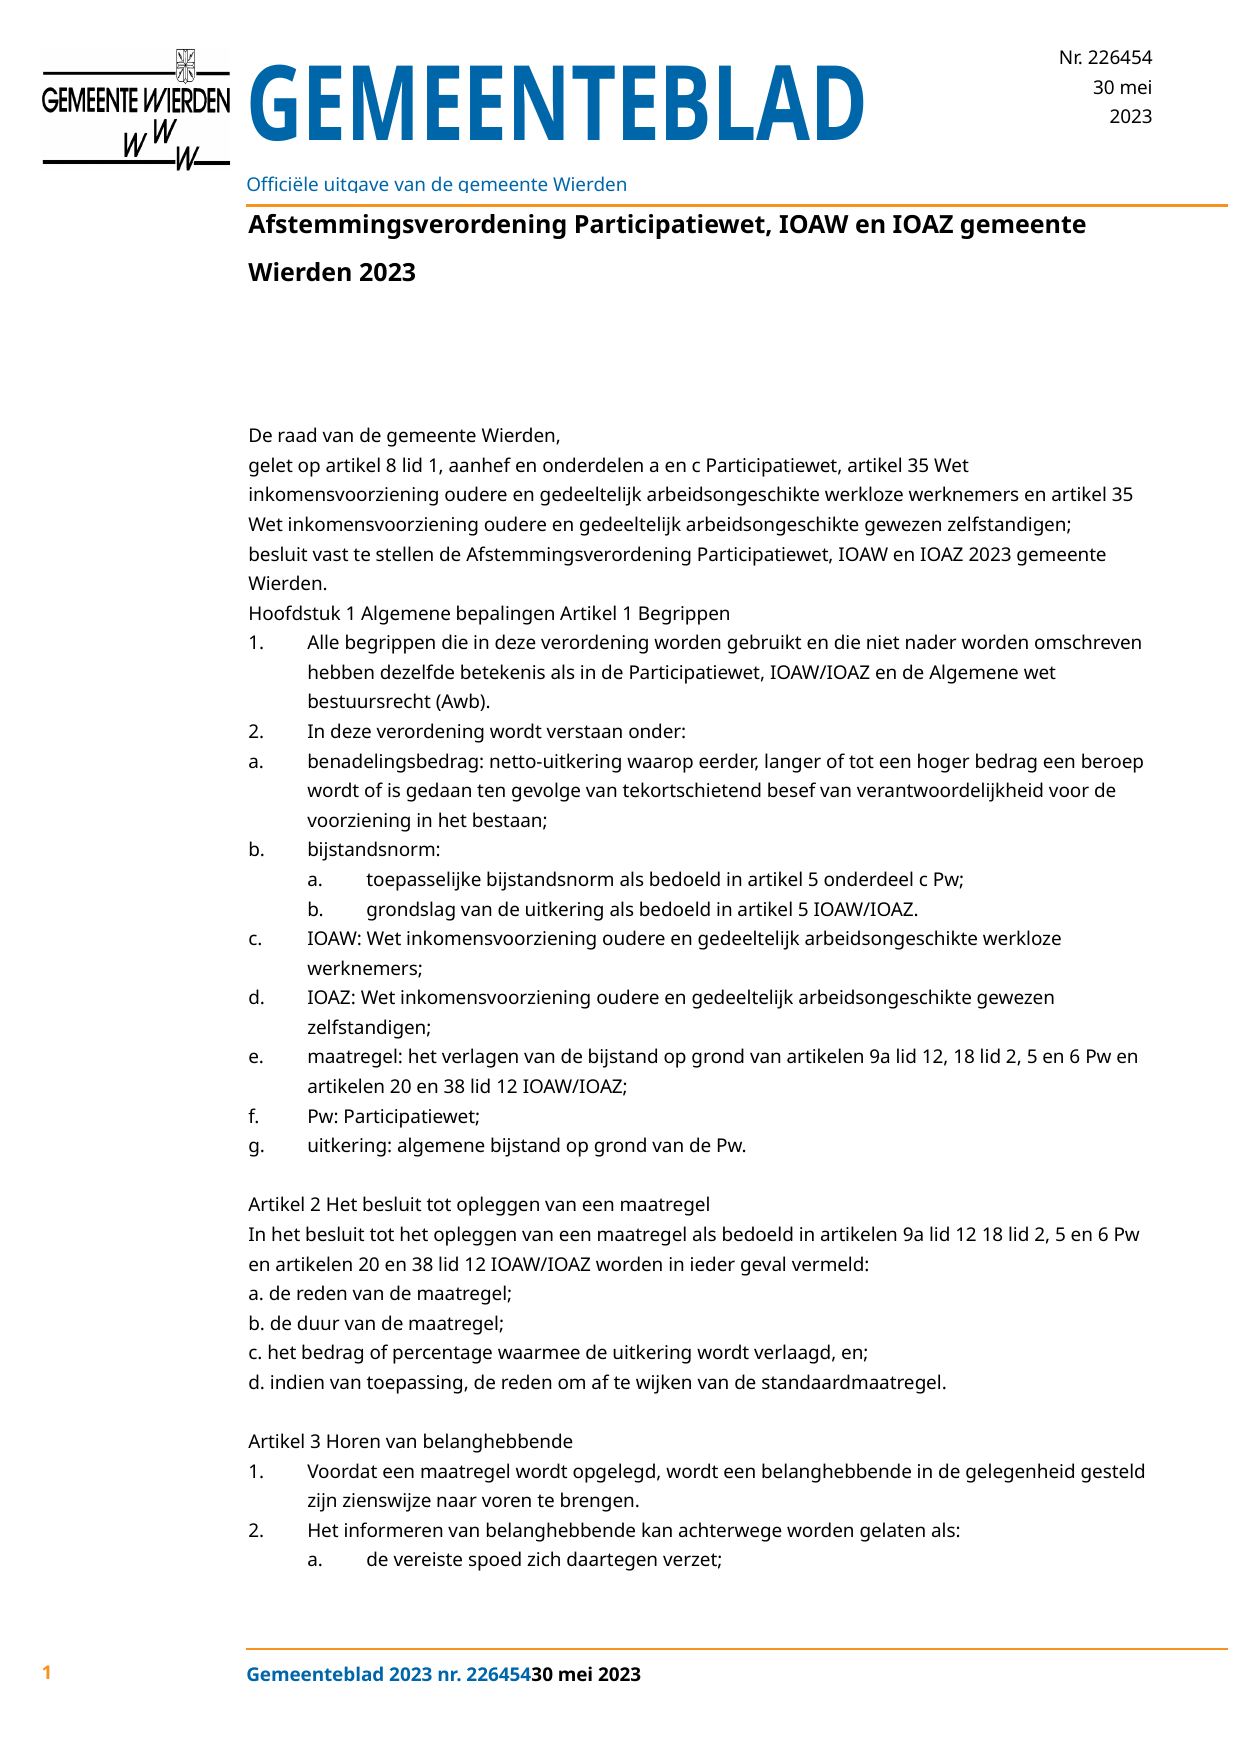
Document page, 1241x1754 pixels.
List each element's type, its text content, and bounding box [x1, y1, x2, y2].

list grondslag van de uitkering als bedoeld in artikel 5 IOAW/IOAZ. [307, 896, 1152, 922]
text d. indien van toepassing, de reden om af te wijken van de standaardmaatregel. [248, 1369, 1152, 1395]
text Hoofdstuk 1 Algemene bepalingen Artikel 1 Begrippen [248, 600, 1152, 626]
list de vereiste spoed zich daartegen verzet; [307, 1547, 1152, 1572]
list toepasselijke bijstandsnorm als bedoeld in artikel 5 onderdeel c Pw; [307, 866, 1152, 892]
text Afstemmingsverordening Participatiewet, IOAW en IOAZ gemeente Wierden 2023 [248, 207, 1152, 288]
text gelet op artikel 8 lid 1, aanhef en onderdelen a en c Participatiewet, artikel 35 Wet inkomensvoorziening oudere en gedeeltelijk arbeidsongeschikte werkloze werknemers en artikel 35 Wet inkomensvoorziening oudere en gedeeltelijk arbeidsongeschikte gewezen zelfstandigen; [248, 452, 1152, 537]
text De raad van de gemeente Wierden, [248, 422, 1152, 448]
list Pw: Participatiewet; [248, 1103, 1152, 1129]
list Voordat een maatregel wordt opgelegd, wordt een belanghebbende in de gelegenheid gesteld zijn zienswijze naar voren te brengen. [248, 1458, 1152, 1513]
list Alle begrippen die in deze verordening worden gebruikt en die niet nader worden omschreven hebben dezelfde betekenis als in de Participatiewet, IOAW/IOAZ en de Algemene wet bestuursrecht (Awb). [248, 629, 1152, 714]
text In het besluit tot het opleggen van een maatregel als bedoeld in artikelen 9a lid 12 18 lid 2, 5 en 6 Pw en artikelen 20 en 38 lid 12 IOAW/IOAZ worden in ieder geval vermeld: [248, 1221, 1152, 1277]
text besluit vast te stellen de Afstemmingsverordening Participatiewet, IOAW en IOAZ 2023 gemeente Wierden. [248, 541, 1152, 596]
list benadelingsbedrag: netto-uitkering waarop eerder, langer of tot een hoger bedrag een beroep wordt of is gedaan ten gevolge van tekortschietend besef van verantwoordelijkheid voor de voorziening in het bestaan; [248, 748, 1152, 833]
list Het informeren van belanghebbende kan achterwege worden gelaten als: [248, 1517, 1152, 1543]
text Artikel 2 Het besluit tot opleggen van een maatregel [248, 1192, 1152, 1217]
list bijstandsnorm: [248, 837, 1152, 862]
list In deze verordening wordt verstaan onder: [248, 718, 1152, 744]
text b. de duur van de maatregel; [248, 1310, 1152, 1336]
text c. het bedrag of percentage waarmee de uitkering wordt verlaagd, en; [248, 1339, 1152, 1365]
text Artikel 3 Horen van belanghebbende [248, 1428, 1152, 1454]
list maatregel: het verlagen van de bijstand op grond van artikelen 9a lid 12, 18 lid 2, 5 en 6 Pw en artikelen 20 en 38 lid 12 IOAW/IOAZ; [248, 1044, 1152, 1099]
list IOAZ: Wet inkomensvoorziening oudere en gedeeltelijk arbeidsongeschikte gewezen zelfstandigen; [248, 984, 1152, 1040]
picture [41, 47, 231, 172]
text a. de reden van de maatregel; [248, 1280, 1152, 1306]
list IOAW: Wet inkomensvoorziening oudere en gedeeltelijk arbeidsongeschikte werkloze werknemers; [248, 925, 1152, 981]
list uitkering: algemene bijstand op grond van de Pw. [248, 1132, 1152, 1158]
